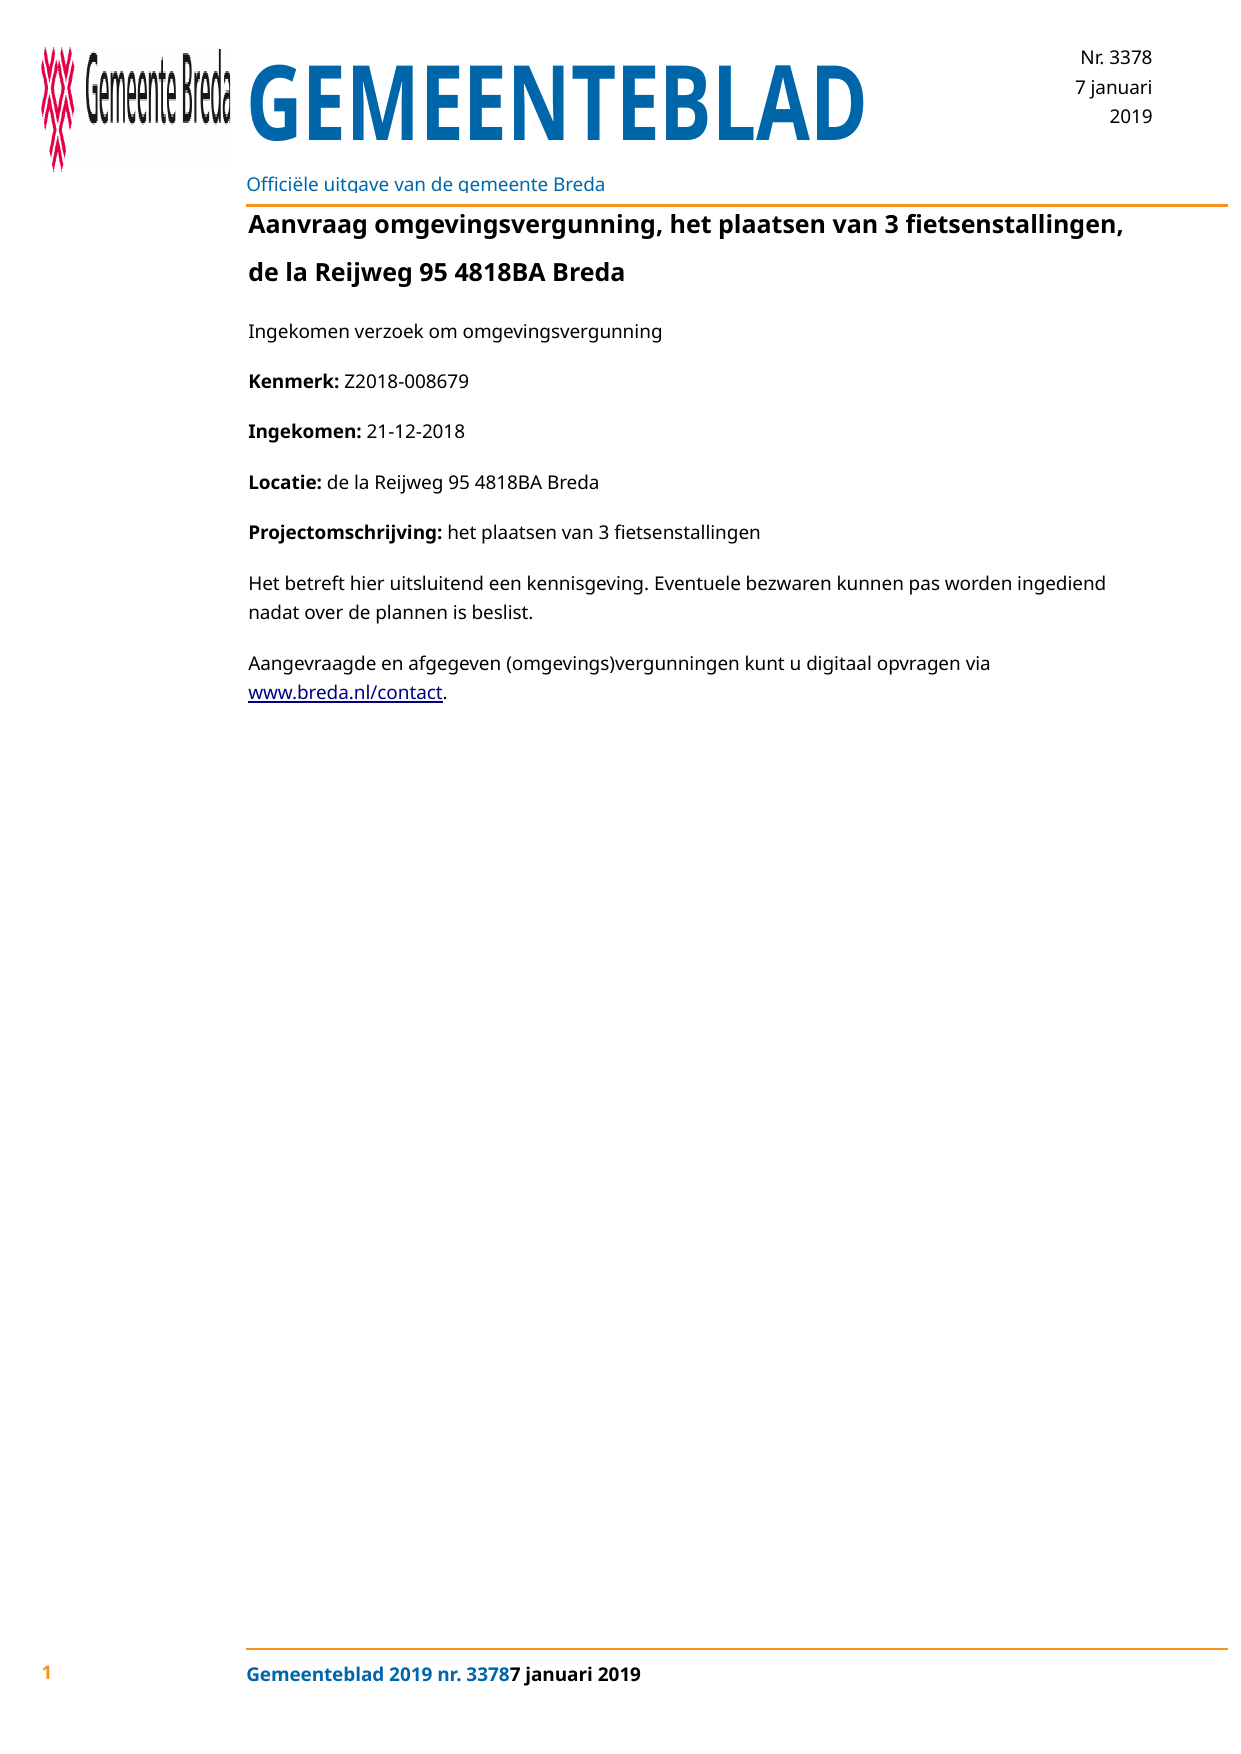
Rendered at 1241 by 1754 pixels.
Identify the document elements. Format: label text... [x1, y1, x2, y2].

text Projectomschrijving: het plaatsen van 3 fietsenstallingen [248, 519, 1152, 545]
text Aangevraagde en afgegeven (omgevings)vergunningen kunt u digitaal opvragen via www.breda.nl/contact. [248, 650, 1152, 705]
text Locatie: de la Reijweg 95 4818BA Breda [248, 469, 1152, 495]
text Ingekomen: 21-12-2018 [248, 419, 1152, 444]
text Het betreft hier uitsluitend een kennisgeving. Eventuele bezwaren kunnen pas worden ingediend nadat over de plannen is beslist. [248, 570, 1152, 625]
text Aanvraag omgevingsvergunning, het plaatsen van 3 fietsenstallingen, de la Reijweg 95 4818BA Breda [248, 207, 1152, 288]
picture [41, 47, 231, 172]
text Kenmerk: Z2018-008679 [248, 368, 1152, 394]
text Ingekomen verzoek om omgevingsvergunning [248, 318, 1152, 344]
